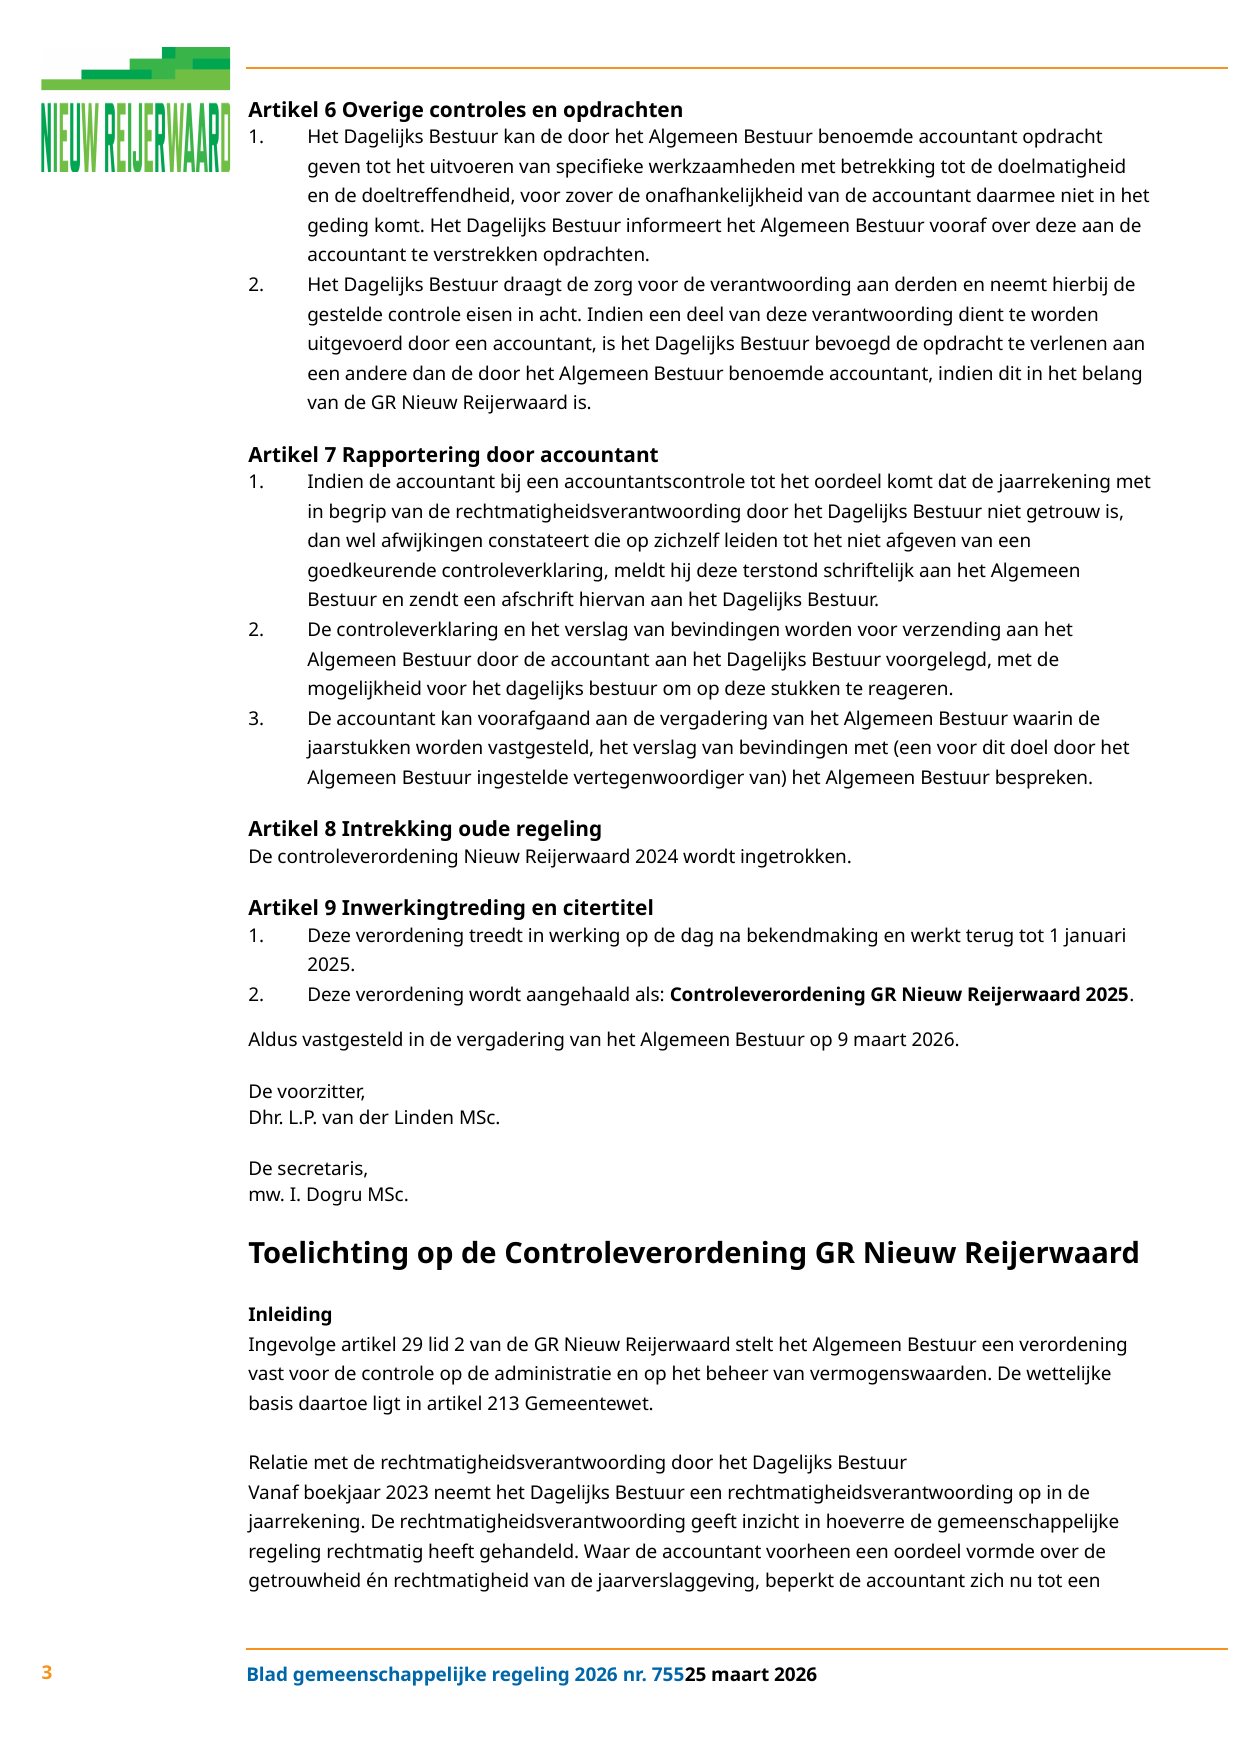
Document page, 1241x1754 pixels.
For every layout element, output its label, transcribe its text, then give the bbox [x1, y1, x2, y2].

text Artikel 8 Intrekking oude regeling [248, 814, 1152, 843]
text Inleiding [248, 1301, 1152, 1327]
list De accountant kan voorafgaand aan de vergadering van het Algemeen Bestuur waarin de jaarstukken worden vastgesteld, het verslag van bevindingen met (een voor dit doel door het Algemeen Bestuur ingestelde vertegenwoordiger van) het Algemeen Bestuur bespreken. [248, 705, 1152, 790]
text Relatie met de rechtmatigheidsverantwoording door het Dagelijks Bestuur [248, 1449, 1152, 1475]
list Deze verordening wordt aangehaald als: Controleverordening GR Nieuw Reijerwaard 2025. [248, 981, 1152, 1007]
list De controleverklaring en het verslag van bevindingen worden voor verzending aan het Algemeen Bestuur door de accountant aan het Dagelijks Bestuur voorgelegd, met de mogelijkheid voor het dagelijks bestuur om op deze stukken te reageren. [248, 616, 1152, 701]
text De voorzitter, [248, 1078, 1152, 1104]
text Vanaf boekjaar 2023 neemt het Dagelijks Bestuur een rechtmatigheidsverantwoording op in de jaarrekening. De rechtmatigheidsverantwoording geeft inzicht in hoeverre de gemeenschappelijke regeling rechtmatig heeft gehandeld. Waar de accountant voorheen een oordeel vormde over de getrouwheid én rechtmatigheid van de jaarverslaggeving, beperkt de accountant zich nu tot een [248, 1479, 1152, 1593]
text mw. I. Dogru MSc. [248, 1181, 1152, 1207]
list Deze verordening treedt in werking op de dag na bekendmaking en werkt terug tot 1 januari 2025. [248, 922, 1152, 977]
text Artikel 9 Inwerkingtreding en citertitel [248, 893, 1152, 922]
list Het Dagelijks Bestuur draagt de zorg voor de verantwoording aan derden en neemt hierbij de gestelde controle eisen in acht. Indien een deel van deze verantwoording dient te worden uitgevoerd door een accountant, is het Dagelijks Bestuur bevoegd de opdracht te verlenen aan een andere dan de door het Algemeen Bestuur benoemde accountant, indien dit in het belang van de GR Nieuw Reijerwaard is. [248, 271, 1152, 415]
text Artikel 6 Overige controles en opdrachten [248, 95, 1152, 123]
text Toelichting op de Controleverordening GR Nieuw Reijerwaard [248, 1232, 1152, 1272]
text Ingevolge artikel 29 lid 2 van de GR Nieuw Reijerwaard stelt het Algemeen Bestuur een verordening vast voor de controle op de administratie en op het beheer van vermogenswaarden. De wettelijke basis daartoe ligt in artikel 213 Gemeentewet. [248, 1331, 1152, 1416]
text De controleverordening Nieuw Reijerwaard 2024 wordt ingetrokken. [248, 843, 1152, 869]
list Indien de accountant bij een accountantscontrole tot het oordeel komt dat de jaarrekening met in begrip van de rechtmatigheidsverantwoording door het Dagelijks Bestuur niet getrouw is, dan wel afwijkingen constateert die op zichzelf leiden tot het niet afgeven van een goedkeurende controleverklaring, meldt hij deze terstond schriftelijk aan het Algemeen Bestuur en zendt een afschrift hiervan aan het Dagelijks Bestuur. [248, 468, 1152, 612]
text Artikel 7 Rapportering door accountant [248, 440, 1152, 468]
text Dhr. L.P. van der Linden MSc. [248, 1104, 1152, 1129]
text De secretaris, [248, 1155, 1152, 1181]
list Het Dagelijks Bestuur kan de door het Algemeen Bestuur benoemde accountant opdracht geven tot het uitvoeren van specifieke werkzaamheden met betrekking tot de doelmatigheid en de doeltreffendheid, voor zover de onafhankelijkheid van de accountant daarmee niet in het geding komt. Het Dagelijks Bestuur informeert het Algemeen Bestuur vooraf over deze aan de accountant te verstrekken opdrachten. [248, 123, 1152, 267]
text Aldus vastgesteld in de vergadering van het Algemeen Bestuur op 9 maart 2026. [248, 1027, 1152, 1052]
picture [41, 47, 231, 172]
